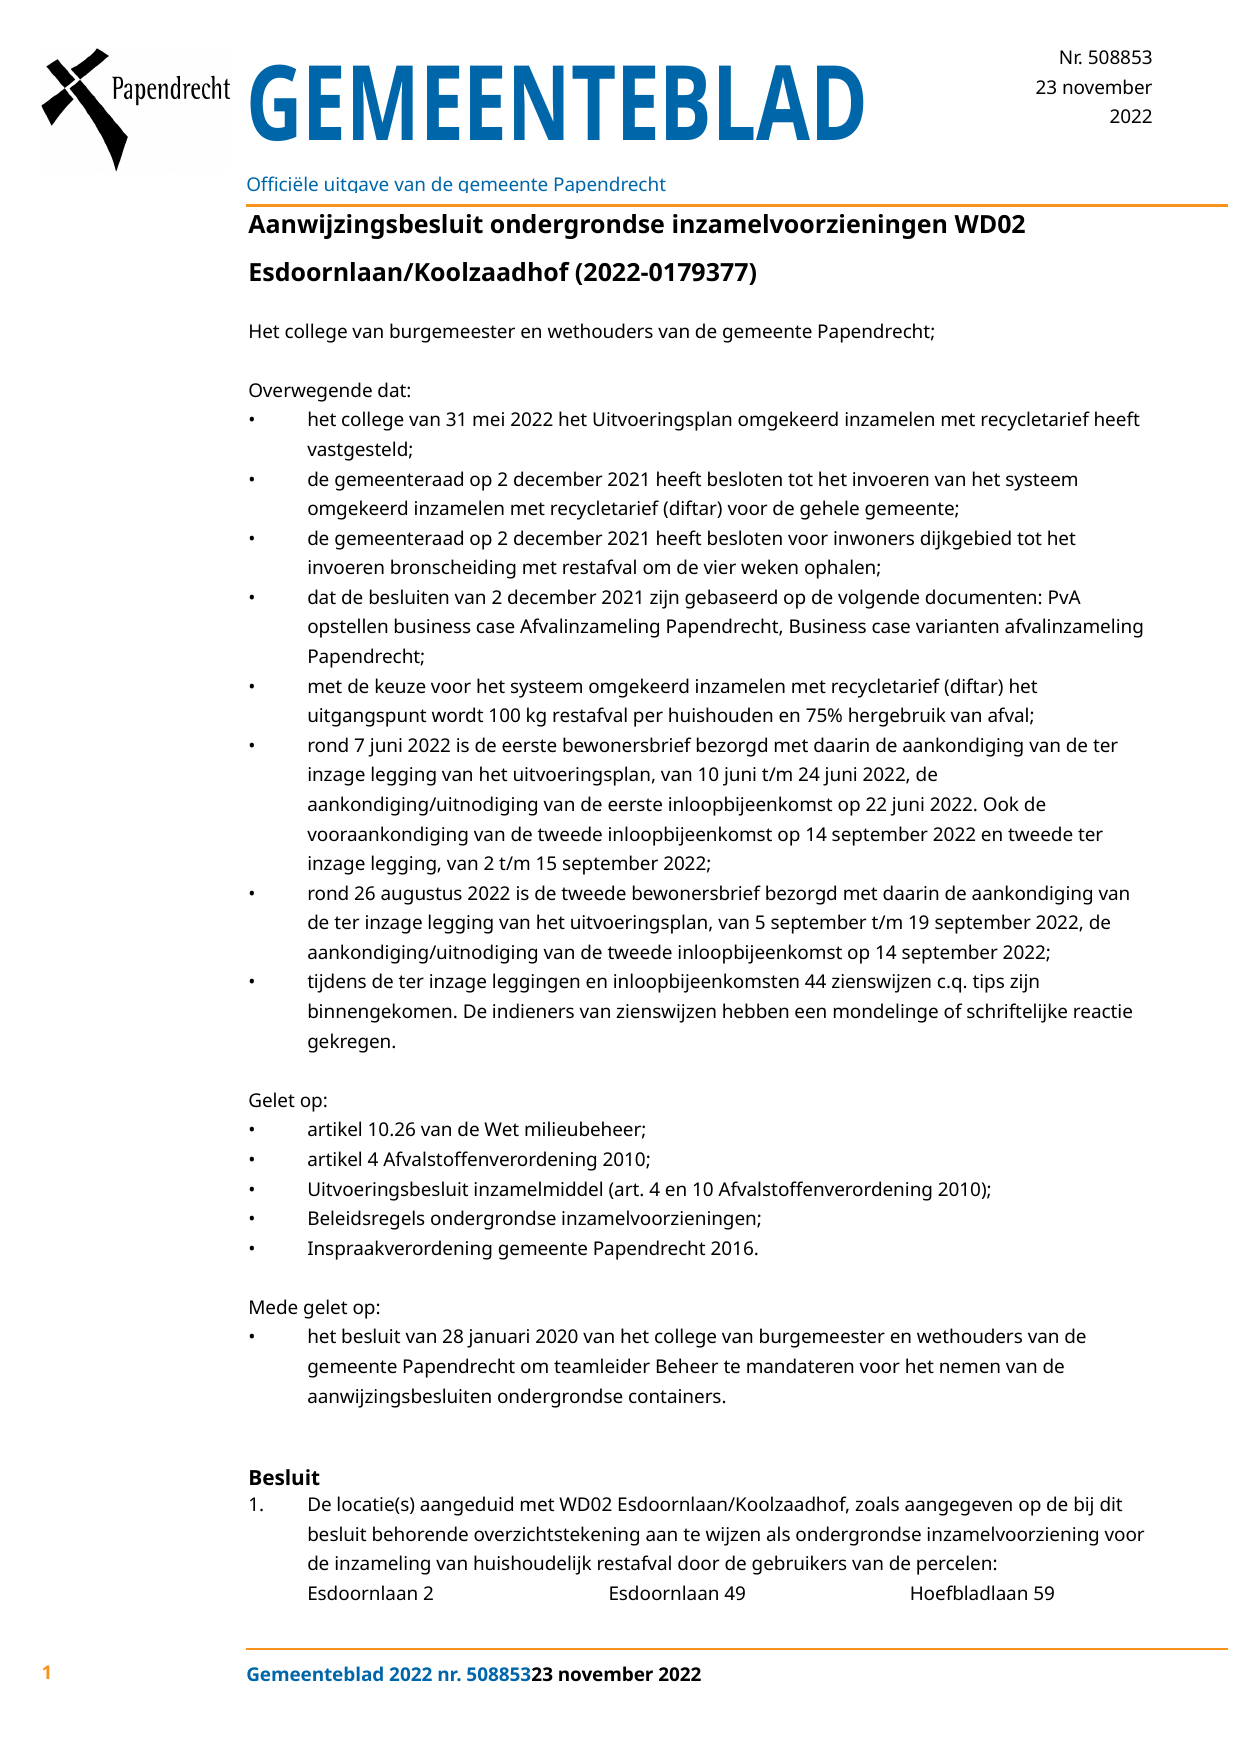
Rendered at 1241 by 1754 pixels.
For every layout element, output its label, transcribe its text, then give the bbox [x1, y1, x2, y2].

text Gelet op: [248, 1087, 1152, 1113]
list De locatie(s) aangeduid met WD02 Esdoornlaan/Koolzaadhof, zoals aangegeven op de bij dit besluit behorende overzichtstekening aan te wijzen als ondergrondse inzamelvoorziening voor de inzameling van huishoudelijk restafval door de gebruikers van de percelen: [248, 1491, 1152, 1576]
list het besluit van 28 januari 2020 van het college van burgemeester en wethouders van de gemeente Papendrecht om teamleider Beheer te mandateren voor het nemen van de aanwijzingsbesluiten ondergrondse containers. [248, 1324, 1152, 1409]
list dat de besluiten van 2 december 2021 zijn gebaseerd op de volgende documenten: PvA opstellen business case Afvalinzameling Papendrecht, Business case varianten afvalinzameling Papendrecht; [248, 584, 1152, 669]
text Mede gelet op: [248, 1294, 1152, 1320]
text Besluit [248, 1463, 1152, 1491]
table_header Hoefbladlaan 59 [850, 1580, 1152, 1606]
list Inspraakverordening gemeente Papendrecht 2016. [248, 1235, 1152, 1261]
table_header Esdoornlaan 49 [549, 1580, 850, 1606]
text Overwegende dat: [248, 377, 1152, 403]
text Het college van burgemeester en wethouders van de gemeente Papendrecht; [248, 318, 1152, 344]
picture [41, 47, 231, 172]
table_header Esdoornlaan 2 [248, 1580, 549, 1606]
list rond 7 juni 2022 is de eerste bewonersbrief bezorgd met daarin de aankondiging van de ter inzage legging van het uitvoeringsplan, van 10 juni t/m 24 juni 2022, de aankondiging/uitnodiging van de eerste inloopbijeenkomst op 22 juni 2022. Ook de vooraankondiging van de tweede inloopbijeenkomst op 14 september 2022 en tweede ter inzage legging, van 2 t/m 15 september 2022; [248, 732, 1152, 876]
list de gemeenteraad op 2 december 2021 heeft besloten tot het invoeren van het systeem omgekeerd inzamelen met recycletarief (diftar) voor de gehele gemeente; [248, 466, 1152, 521]
list met de keuze voor het systeem omgekeerd inzamelen met recycletarief (diftar) het uitgangspunt wordt 100 kg restafval per huishouden en 75% hergebruik van afval; [248, 673, 1152, 728]
list Uitvoeringsbesluit inzamelmiddel (art. 4 en 10 Afvalstoffenverordening 2010); [248, 1176, 1152, 1202]
list het college van 31 mei 2022 het Uitvoeringsplan omgekeerd inzamelen met recycletarief heeft vastgesteld; [248, 407, 1152, 462]
list rond 26 augustus 2022 is de tweede bewonersbrief bezorgd met daarin de aankondiging van de ter inzage legging van het uitvoeringsplan, van 5 september t/m 19 september 2022, de aankondiging/uitnodiging van de tweede inloopbijeenkomst op 14 september 2022; [248, 880, 1152, 965]
list tijdens de ter inzage leggingen en inloopbijeenkomsten 44 zienswijzen c.q. tips zijn binnengekomen. De indieners van zienswijzen hebben een mondelinge of schriftelijke reactie gekregen. [248, 969, 1152, 1054]
list artikel 10.26 van de Wet milieubeheer; [248, 1117, 1152, 1142]
list de gemeenteraad op 2 december 2021 heeft besloten voor inwoners dijkgebied tot het invoeren bronscheiding met restafval om de vier weken ophalen; [248, 525, 1152, 580]
list artikel 4 Afvalstoffenverordening 2010; [248, 1146, 1152, 1172]
list Beleidsregels ondergrondse inzamelvoorzieningen; [248, 1205, 1152, 1231]
text Aanwijzingsbesluit ondergrondse inzamelvoorzieningen WD02 Esdoornlaan/Koolzaadhof (2022-0179377) [248, 207, 1152, 288]
